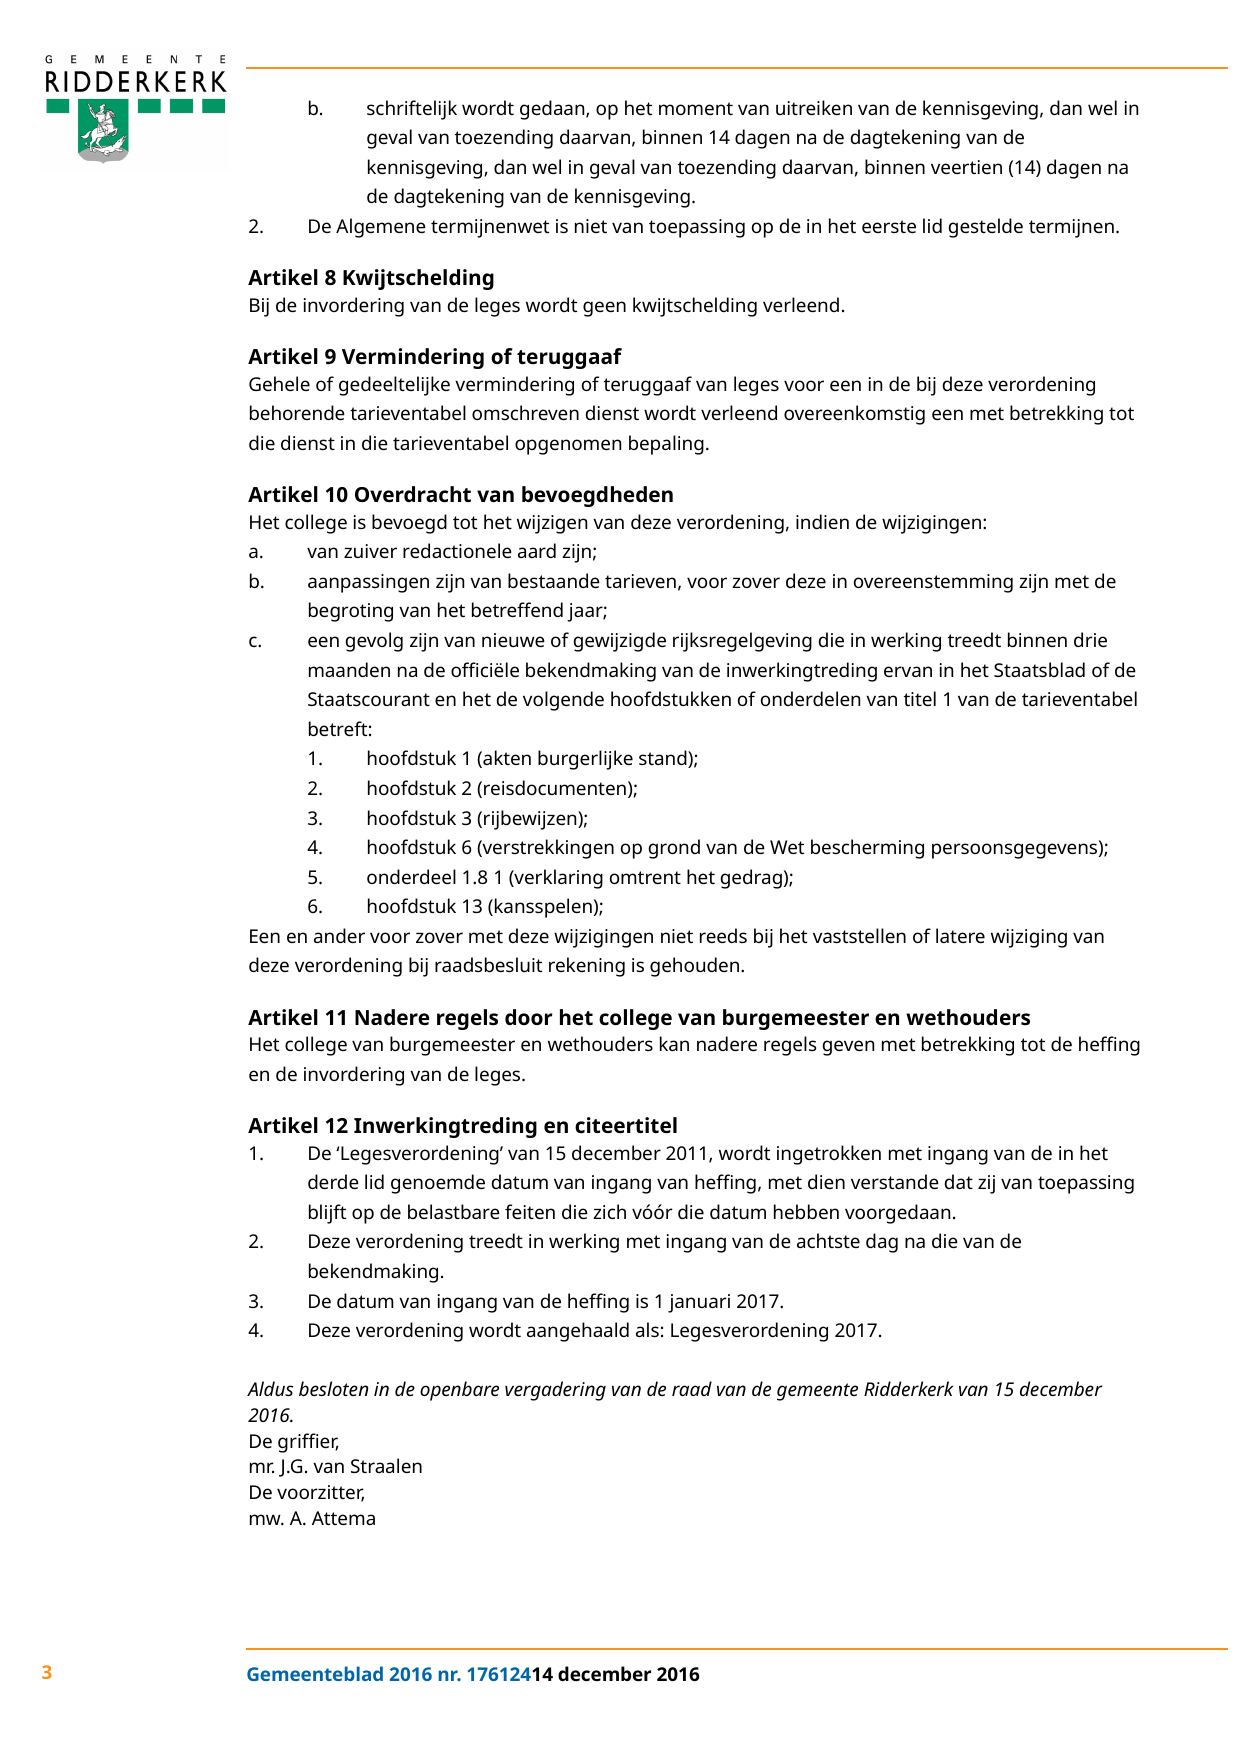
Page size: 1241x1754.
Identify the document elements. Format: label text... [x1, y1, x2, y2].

list hoofdstuk 6 (verstrekkingen op grond van de Wet bescherming persoonsgegevens); [307, 834, 1152, 860]
text Artikel 11 Nadere regels door het college van burgemeester en wethouders [248, 1003, 1152, 1031]
text mw. A. Attema [248, 1505, 1152, 1531]
text Het college is bevoegd tot het wijzigen van deze verordening, indien de wijzigingen: [248, 509, 1152, 534]
list een gevolg zijn van nieuwe of gewijzigde rijksregelgeving die in werking treedt binnen drie maanden na de officiële bekendmaking van de inwerkingtreding ervan in het Staatsblad of de Staatscourant en het de volgende hoofdstukken of onderdelen van titel 1 van de tarieventabel betreft: [248, 627, 1152, 742]
text Artikel 12 Inwerkingtreding en citeertitel [248, 1111, 1152, 1140]
list hoofdstuk 3 (rijbewijzen); [307, 805, 1152, 830]
list Deze verordening treedt in werking met ingang van de achtste dag na die van de bekendmaking. [248, 1229, 1152, 1284]
list De datum van ingang van de heffing is 1 januari 2017. [248, 1288, 1152, 1313]
list Deze verordening wordt aangehaald als: Legesverordening 2017. [248, 1317, 1152, 1343]
text mr. J.G. van Straalen [248, 1454, 1152, 1479]
text Bij de invordering van de leges wordt geen kwijtschelding verleend. [248, 292, 1152, 318]
list onderdeel 1.8 1 (verklaring omtrent het gedrag); [307, 864, 1152, 889]
text Artikel 9 Vermindering of teruggaaf [248, 342, 1152, 371]
list hoofdstuk 13 (kansspelen); [307, 893, 1152, 919]
text Artikel 8 Kwijtschelding [248, 263, 1152, 292]
list De Algemene termijnenwet is niet van toepassing op de in het eerste lid gestelde termijnen. [248, 213, 1152, 239]
text De griffier, [248, 1428, 1152, 1454]
text Het college van burgemeester en wethouders kan nadere regels geven met betrekking tot de heffing en de invordering van de leges. [248, 1031, 1152, 1087]
text Een en ander voor zover met deze wijzigingen niet reeds bij het vaststellen of latere wijziging van deze verordening bij raadsbesluit rekening is gehouden. [248, 923, 1152, 978]
text De voorzitter, [248, 1479, 1152, 1505]
list De ‘Legesverordening’ van 15 december 2011, wordt ingetrokken met ingang van de in het derde lid genoemde datum van ingang van heffing, met dien verstande dat zij van toepassing blijft op de belastbare feiten die zich vóór die datum hebben voorgedaan. [248, 1140, 1152, 1225]
list aanpassingen zijn van bestaande tarieven, voor zover deze in overeenstemming zijn met de begroting van het betreffend jaar; [248, 568, 1152, 623]
list hoofdstuk 1 (akten burgerlijke stand); [307, 746, 1152, 771]
text Aldus besloten in de openbare vergadering van de raad van de gemeente Ridderkerk van 15 december 2016. [248, 1377, 1152, 1428]
text Artikel 10 Overdracht van bevoegdheden [248, 480, 1152, 509]
list van zuiver redactionele aard zijn; [248, 538, 1152, 564]
list schriftelijk wordt gedaan, op het moment van uitreiken van de kennisgeving, dan wel in geval van toezending daarvan, binnen 14 dagen na de dagtekening van de kennisgeving, dan wel in geval van toezending daarvan, binnen veertien (14) dagen na de dagtekening van de kennisgeving. [307, 95, 1152, 209]
text Gehele of gedeeltelijke vermindering of teruggaaf van leges voor een in de bij deze verordening behorende tarieventabel omschreven dienst wordt verleend overeenkomstig een met betrekking tot die dienst in die tarieventabel opgenomen bepaling. [248, 371, 1152, 456]
picture [41, 47, 231, 172]
list hoofdstuk 2 (reisdocumenten); [307, 775, 1152, 801]
